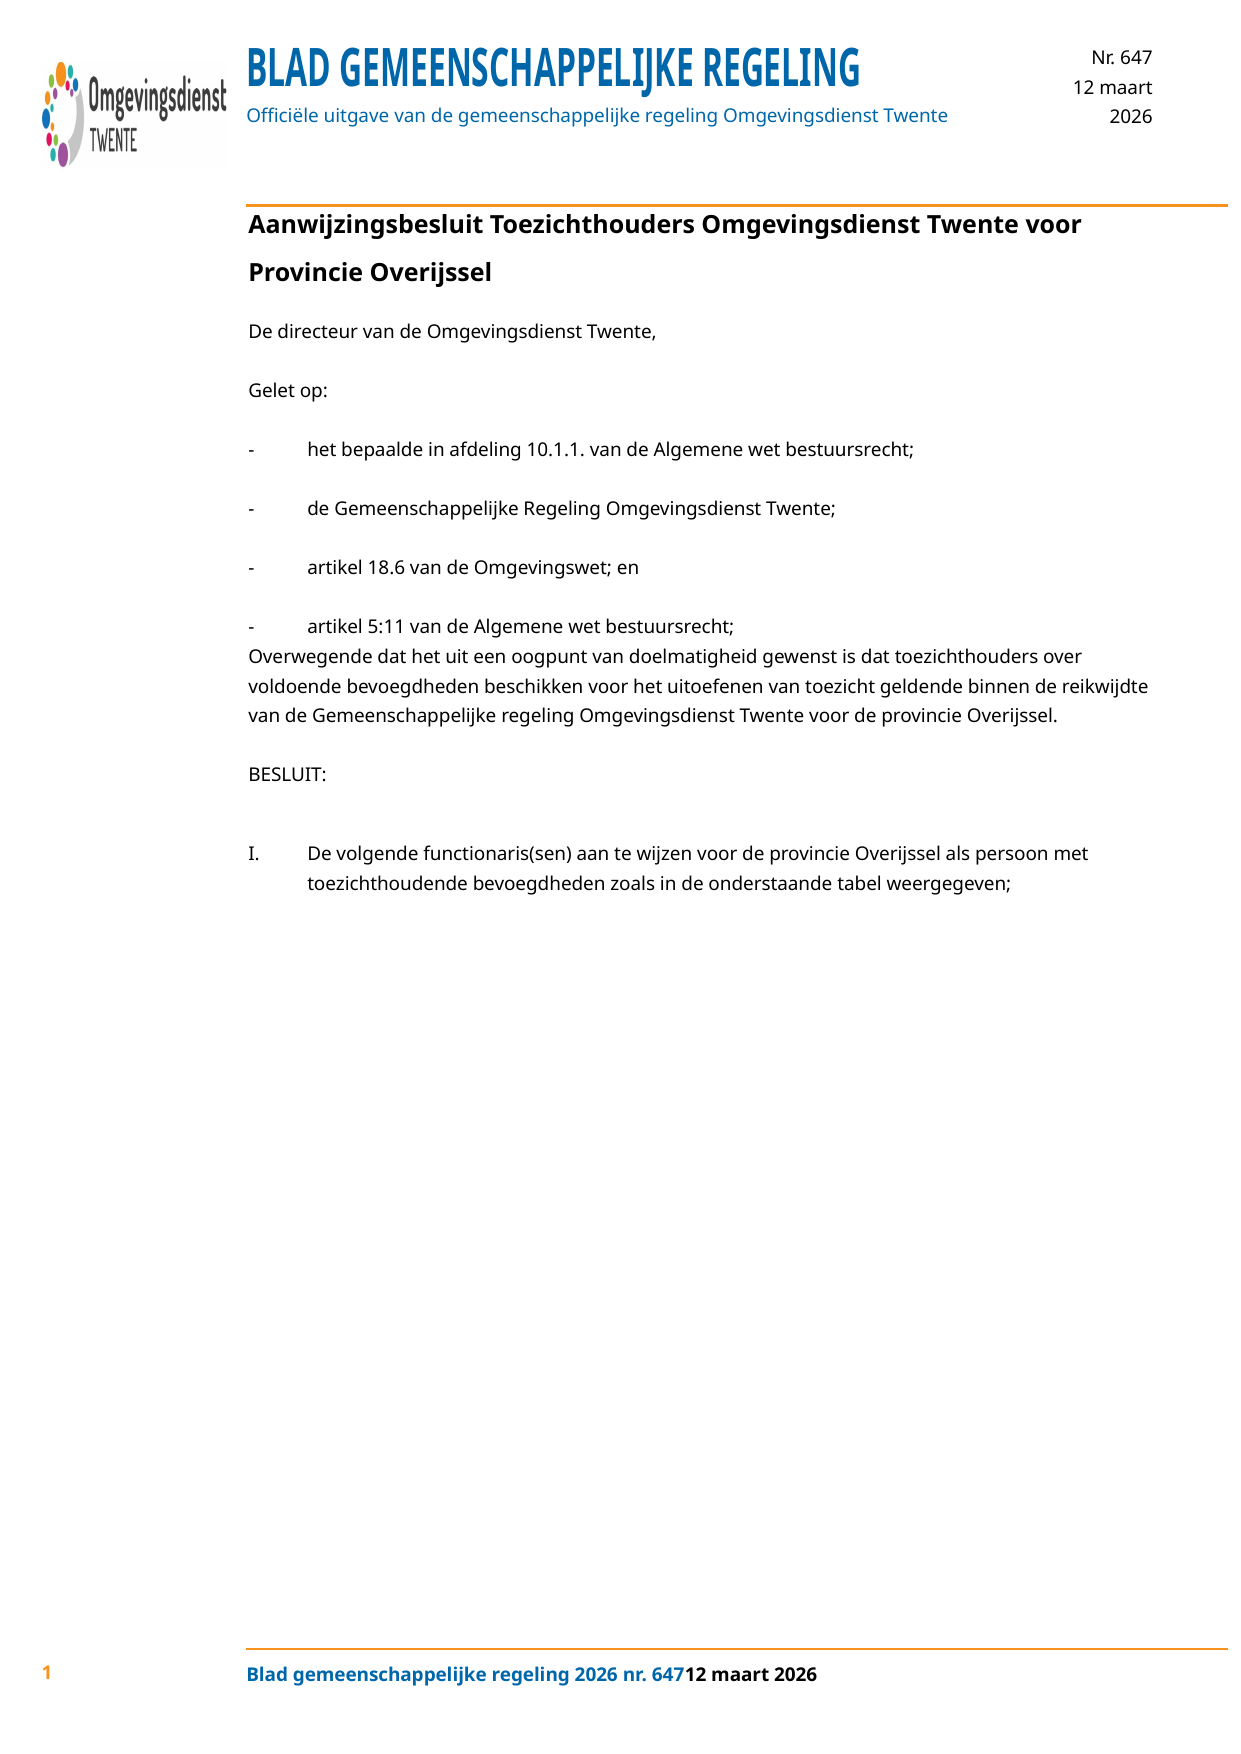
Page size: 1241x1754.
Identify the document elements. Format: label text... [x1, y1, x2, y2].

text BESLUIT: [248, 762, 1152, 787]
picture [41, 47, 231, 172]
list artikel 18.6 van de Omgevingswet; en [248, 554, 1152, 580]
list het bepaalde in afdeling 10.1.1. van de Algemene wet bestuursrecht; [248, 436, 1152, 462]
text Overwegende dat het uit een oogpunt van doelmatigheid gewenst is dat toezichthouders over voldoende bevoegdheden beschikken voor het uitoefenen van toezicht geldende binnen de reikwijdte van de Gemeenschappelijke regeling Omgevingsdienst Twente voor de provincie Overijssel. [248, 643, 1152, 728]
list de Gemeenschappelijke Regeling Omgevingsdienst Twente; [248, 495, 1152, 521]
text Gelet op: [248, 377, 1152, 403]
list De volgende functionaris(sen) aan te wijzen voor de provincie Overijssel als persoon met toezichthoudende bevoegdheden zoals in de onderstaande tabel weergegeven; [248, 841, 1152, 896]
text De directeur van de Omgevingsdienst Twente, [248, 318, 1152, 344]
text Aanwijzingsbesluit Toezichthouders Omgevingsdienst Twente voor Provincie Overijssel [248, 207, 1152, 288]
list artikel 5:11 van de Algemene wet bestuursrecht; [248, 614, 1152, 639]
